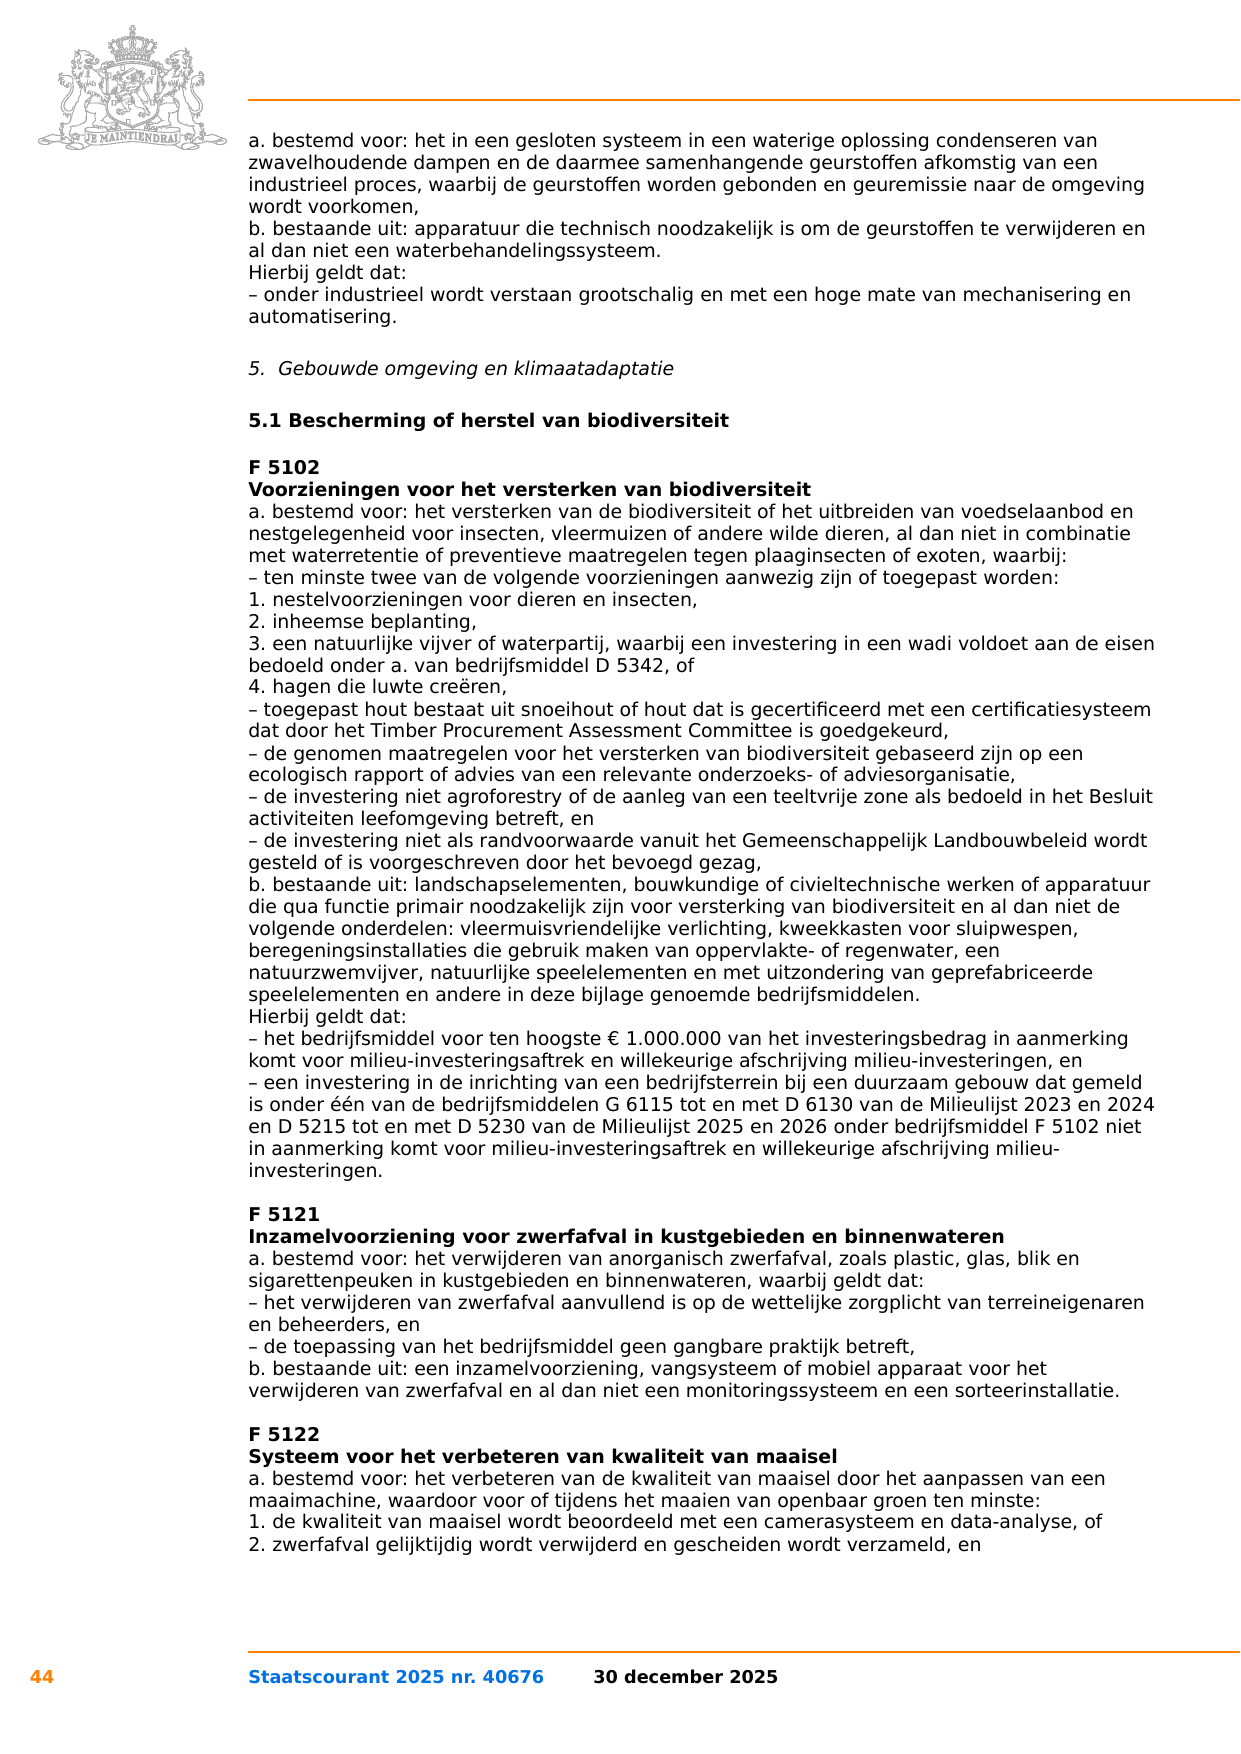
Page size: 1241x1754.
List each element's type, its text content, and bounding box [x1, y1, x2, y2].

picture [38, 25, 227, 150]
text F 5102 [248, 457, 1163, 479]
text – de investering niet agroforestry of de aanleg van een teeltvrije zone als bedoeld in het Besluit activiteiten leefomgeving betreft, en [248, 786, 1163, 830]
text a. bestemd voor: het verbeteren van de kwaliteit van maaisel door het aanpassen van een maaimachine, waardoor voor of tijdens het maaien van openbaar groen ten minste: [248, 1467, 1163, 1511]
text – het verwijderen van zwerfafval aanvullend is op de wettelijke zorgplicht van terreineigenaren en beheerders, en [248, 1292, 1163, 1336]
text b. bestaande uit: landschapselementen, bouwkundige of civieltechnische werken of apparatuur die qua functie primair noodzakelijk zijn voor versterking van biodiversiteit en al dan niet de volgende onderdelen: vleermuisvriendelijke verlichting, kweekkasten voor sluipwespen, beregeningsinstallaties die gebruik maken van oppervlakte- of regenwater, een natuurzwemvijver, natuurlijke speelelementen en met uitzondering van geprefabriceerde speelelementen en andere in deze bijlage genoemde bedrijfsmiddelen. [248, 874, 1163, 1006]
text 1. nestelvoorzieningen voor dieren en insecten, [248, 588, 1163, 611]
text Hierbij geldt dat: [248, 1006, 1163, 1028]
subtitle 5.1 Bescherming of herstel van biodiversiteit [248, 410, 1163, 432]
text F 5121 [248, 1204, 1163, 1226]
text 2. inheemse beplanting, [248, 611, 1163, 632]
text – de toepassing van het bedrijfsmiddel geen gangbare praktijk betreft, [248, 1336, 1163, 1358]
text Voorzieningen voor het versterken van biodiversiteit [248, 479, 1163, 501]
text b. bestaande uit: een inzamelvoorziening, vangsysteem of mobiel apparaat voor het verwijderen van zwerfafval en al dan niet een monitoringssysteem en een sorteerinstallatie. [248, 1358, 1163, 1402]
text – ten minste twee van de volgende voorzieningen aanwezig zijn of toegepast worden: [248, 567, 1163, 588]
text – onder industrieel wordt verstaan grootschalig en met een hoge mate van mechanisering en automatisering. [248, 284, 1163, 328]
subtitle 5. Gebouwde omgeving en klimaatadaptatie [248, 358, 1163, 380]
text – toegepast hout bestaat uit snoeihout of hout dat is gecertificeerd met een certificatiesysteem dat door het Timber Procurement Assessment Committee is goedgekeurd, [248, 698, 1163, 742]
text 4. hagen die luwte creëren, [248, 676, 1163, 698]
text – de genomen maatregelen voor het versterken van biodiversiteit gebaseerd zijn op een ecologisch rapport of advies van een relevante onderzoeks- of adviesorganisatie, [248, 742, 1163, 786]
text 3. een natuurlijke vijver of waterpartij, waarbij een investering in een wadi voldoet aan de eisen bedoeld onder a. van bedrijfsmiddel D 5342, of [248, 632, 1163, 676]
text Inzamelvoorziening voor zwerfafval in kustgebieden en binnenwateren [248, 1226, 1163, 1248]
text a. bestemd voor: het versterken van de biodiversiteit of het uitbreiden van voedselaanbod en nestgelegenheid voor insecten, vleermuizen of andere wilde dieren, al dan niet in combinatie met waterretentie of preventieve maatregelen tegen plaaginsecten of exoten, waarbij: [248, 501, 1163, 567]
text 2. zwerfafval gelijktijdig wordt verwijderd en gescheiden wordt verzameld, en [248, 1533, 1163, 1555]
text – een investering in de inrichting van een bedrijfsterrein bij een duurzaam gebouw dat gemeld is onder één van de bedrijfsmiddelen G 6115 tot en met D 6130 van de Milieulijst 2023 en 2024 en D 5215 tot en met D 5230 van de Milieulijst 2025 en 2026 onder bedrijfsmiddel F 5102 niet in aanmerking komt voor milieu-investeringsaftrek en willekeurige afschrijving milieu-investeringen. [248, 1072, 1163, 1182]
text Systeem voor het verbeteren van kwaliteit van maaisel [248, 1446, 1163, 1467]
text – het bedrijfsmiddel voor ten hoogste € 1.000.000 van het investeringsbedrag in aanmerking komt voor milieu-investeringsaftrek en willekeurige afschrijving milieu-investeringen, en [248, 1028, 1163, 1072]
text b. bestaande uit: apparatuur die technisch noodzakelijk is om de geurstoffen te verwijderen en al dan niet een waterbehandelingssysteem. [248, 218, 1163, 262]
text F 5122 [248, 1423, 1163, 1446]
text a. bestemd voor: het verwijderen van anorganisch zwerfafval, zoals plastic, glas, blik en sigarettenpeuken in kustgebieden en binnenwateren, waarbij geldt dat: [248, 1248, 1163, 1292]
text – de investering niet als randvoorwaarde vanuit het Gemeenschappelijk Landbouwbeleid wordt gesteld of is voorgeschreven door het bevoegd gezag, [248, 830, 1163, 874]
text Hierbij geldt dat: [248, 262, 1163, 284]
text a. bestemd voor: het in een gesloten systeem in een waterige oplossing condenseren van zwavelhoudende dampen en de daarmee samenhangende geurstoffen afkomstig van een industrieel proces, waarbij de geurstoffen worden gebonden en geuremissie naar de omgeving wordt voorkomen, [248, 130, 1163, 218]
text 1. de kwaliteit van maaisel wordt beoordeeld met een camerasysteem en data-analyse, of [248, 1511, 1163, 1533]
